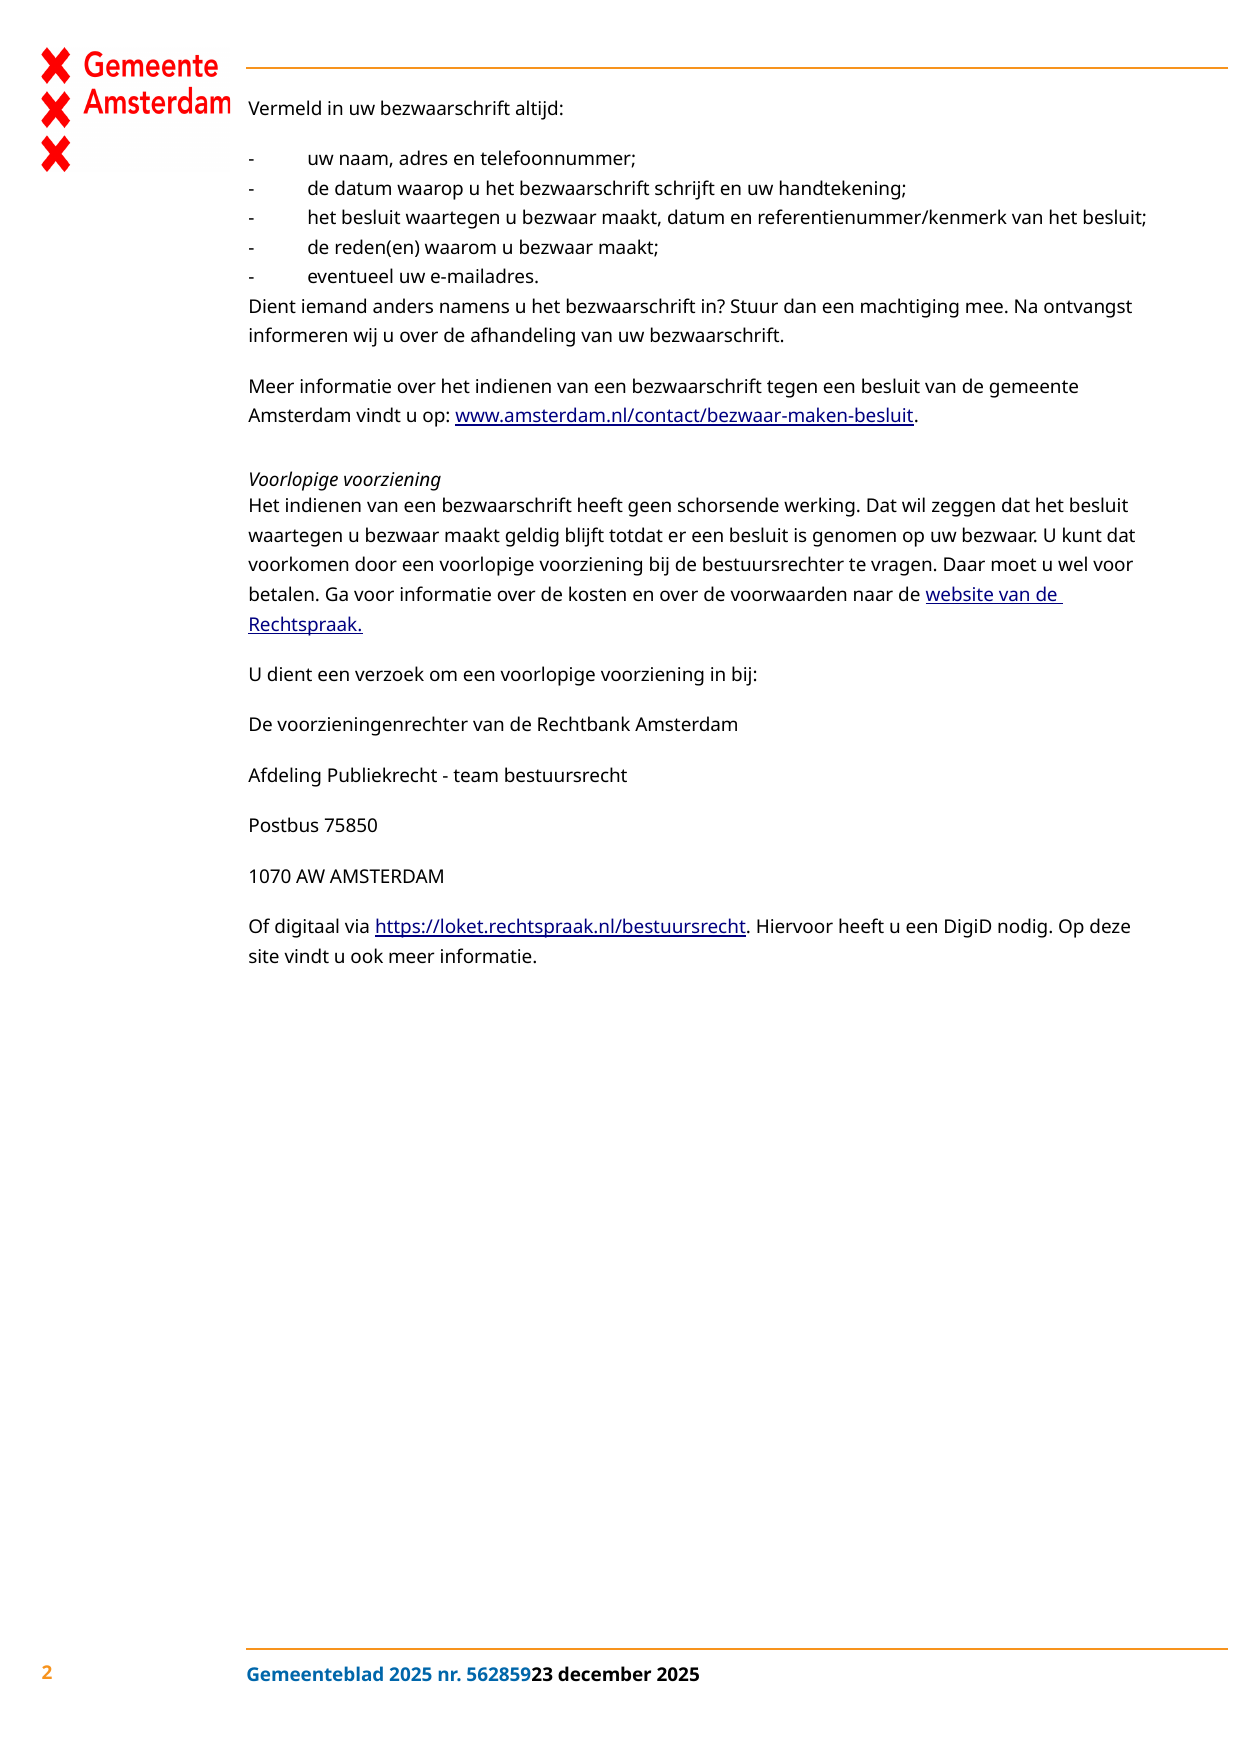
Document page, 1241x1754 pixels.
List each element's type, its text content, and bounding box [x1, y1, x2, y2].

text Meer informatie over het indienen van een bezwaarschrift tegen een besluit van de gemeente Amsterdam vindt u op: www.amsterdam.nl/contact/bezwaar-maken-besluit. [248, 373, 1152, 428]
text Postbus 75850 [248, 812, 1152, 838]
text Het indienen van een bezwaarschrift heeft geen schorsende werking. Dat wil zeggen dat het besluit waartegen u bezwaar maakt geldig blijft totdat er een besluit is genomen op uw bezwaar. U kunt dat voorkomen door een voorlopige voorziening bij de bestuursrechter te vragen. Daar moet u wel voor betalen. Ga voor informatie over de kosten en over de voorwaarden naar de website van de Rechtspraak. [248, 492, 1152, 636]
text De voorzieningenrechter van de Rechtbank Amsterdam [248, 712, 1152, 737]
list de datum waarop u het bezwaarschrift schrijft en uw handtekening; [248, 175, 1152, 201]
text Dient iemand anders namens u het bezwaarschrift in? Stuur dan een machtiging mee. Na ontvangst informeren wij u over de afhandeling van uw bezwaarschrift. [248, 293, 1152, 348]
text Afdeling Publiekrecht - team bestuursrecht [248, 762, 1152, 788]
text U dient een verzoek om een voorlopige voorziening in bij: [248, 661, 1152, 687]
text 1070 AW AMSTERDAM [248, 863, 1152, 888]
text Of digitaal via https://loket.rechtspraak.nl/bestuursrecht. Hiervoor heeft u een DigiD nodig. Op deze site vindt u ook meer informatie. [248, 913, 1152, 968]
list het besluit waartegen u bezwaar maakt, datum en referentienummer/kenmerk van het besluit; [248, 204, 1152, 230]
list uw naam, adres en telefoonnummer; [248, 145, 1152, 171]
list de reden(en) waarom u bezwaar maakt; [248, 234, 1152, 260]
picture [41, 47, 231, 172]
list eventueel uw e-mailadres. [248, 263, 1152, 289]
text Voorlopige voorziening [248, 467, 1152, 492]
text Vermeld in uw bezwaarschrift altijd: [248, 95, 1152, 121]
